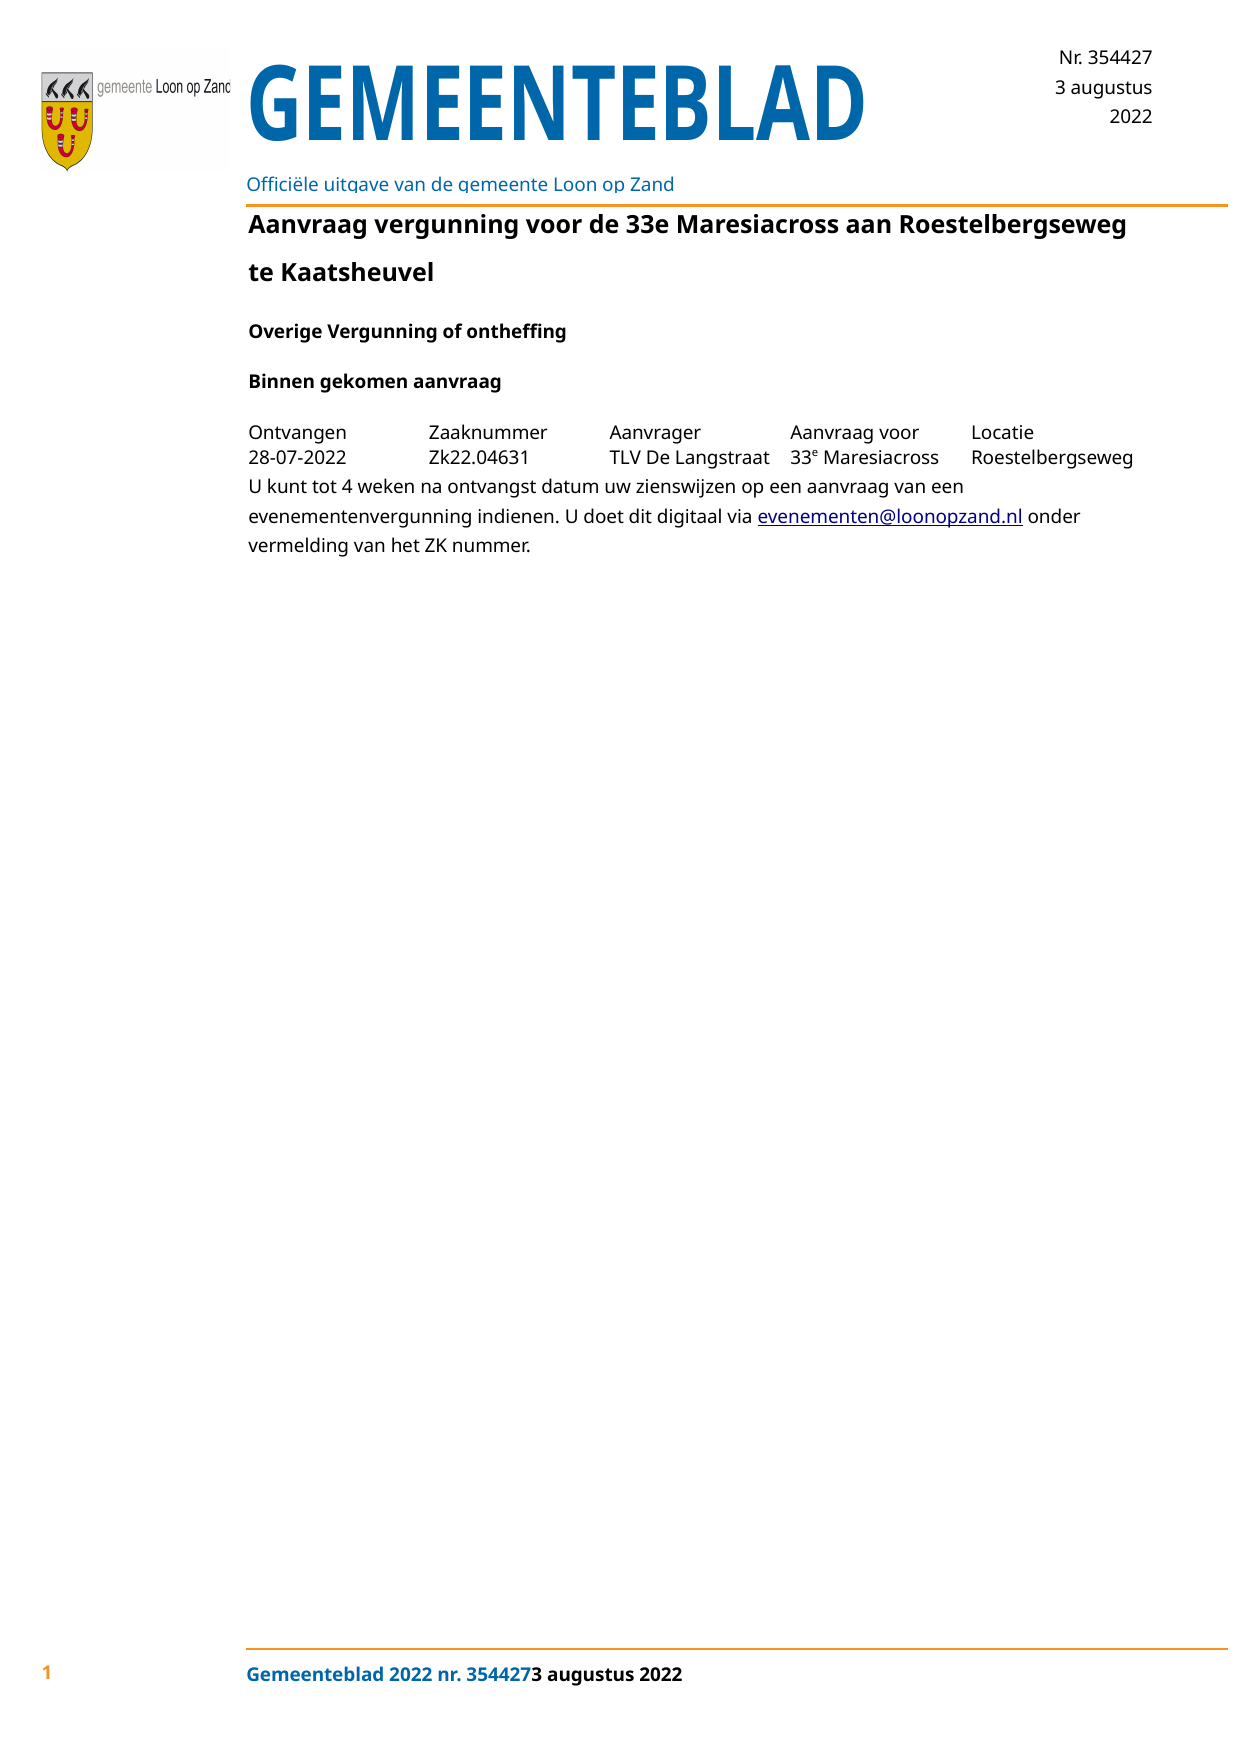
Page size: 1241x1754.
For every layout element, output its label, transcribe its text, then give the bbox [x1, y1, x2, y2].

table_cell 33e Maresiacross [790, 445, 971, 470]
table_header Zaaknummer [429, 419, 609, 444]
table_cell 28-07-2022 [248, 445, 429, 470]
text Binnen gekomen aanvraag [248, 368, 1152, 394]
text Overige Vergunning of ontheffing [248, 318, 1152, 344]
text U kunt tot 4 weken na ontvangst datum uw zienswijzen op een aanvraag van een evenementenvergunning indienen. U doet dit digitaal via evenementen@loonopzand.nl onder vermelding van het ZK nummer. [248, 473, 1152, 558]
picture [41, 47, 231, 172]
text Aanvraag vergunning voor de 33e Maresiacross aan Roestelbergseweg te Kaatsheuvel [248, 207, 1152, 288]
table_header Ontvangen [248, 419, 429, 444]
table_cell Zk22.04631 [429, 445, 609, 470]
table_cell Roestelbergseweg [971, 445, 1152, 470]
table_header Locatie [971, 419, 1152, 444]
table_header Aanvrager [609, 419, 790, 444]
table_header Aanvraag voor [790, 419, 971, 444]
table_cell TLV De Langstraat [609, 445, 790, 470]
